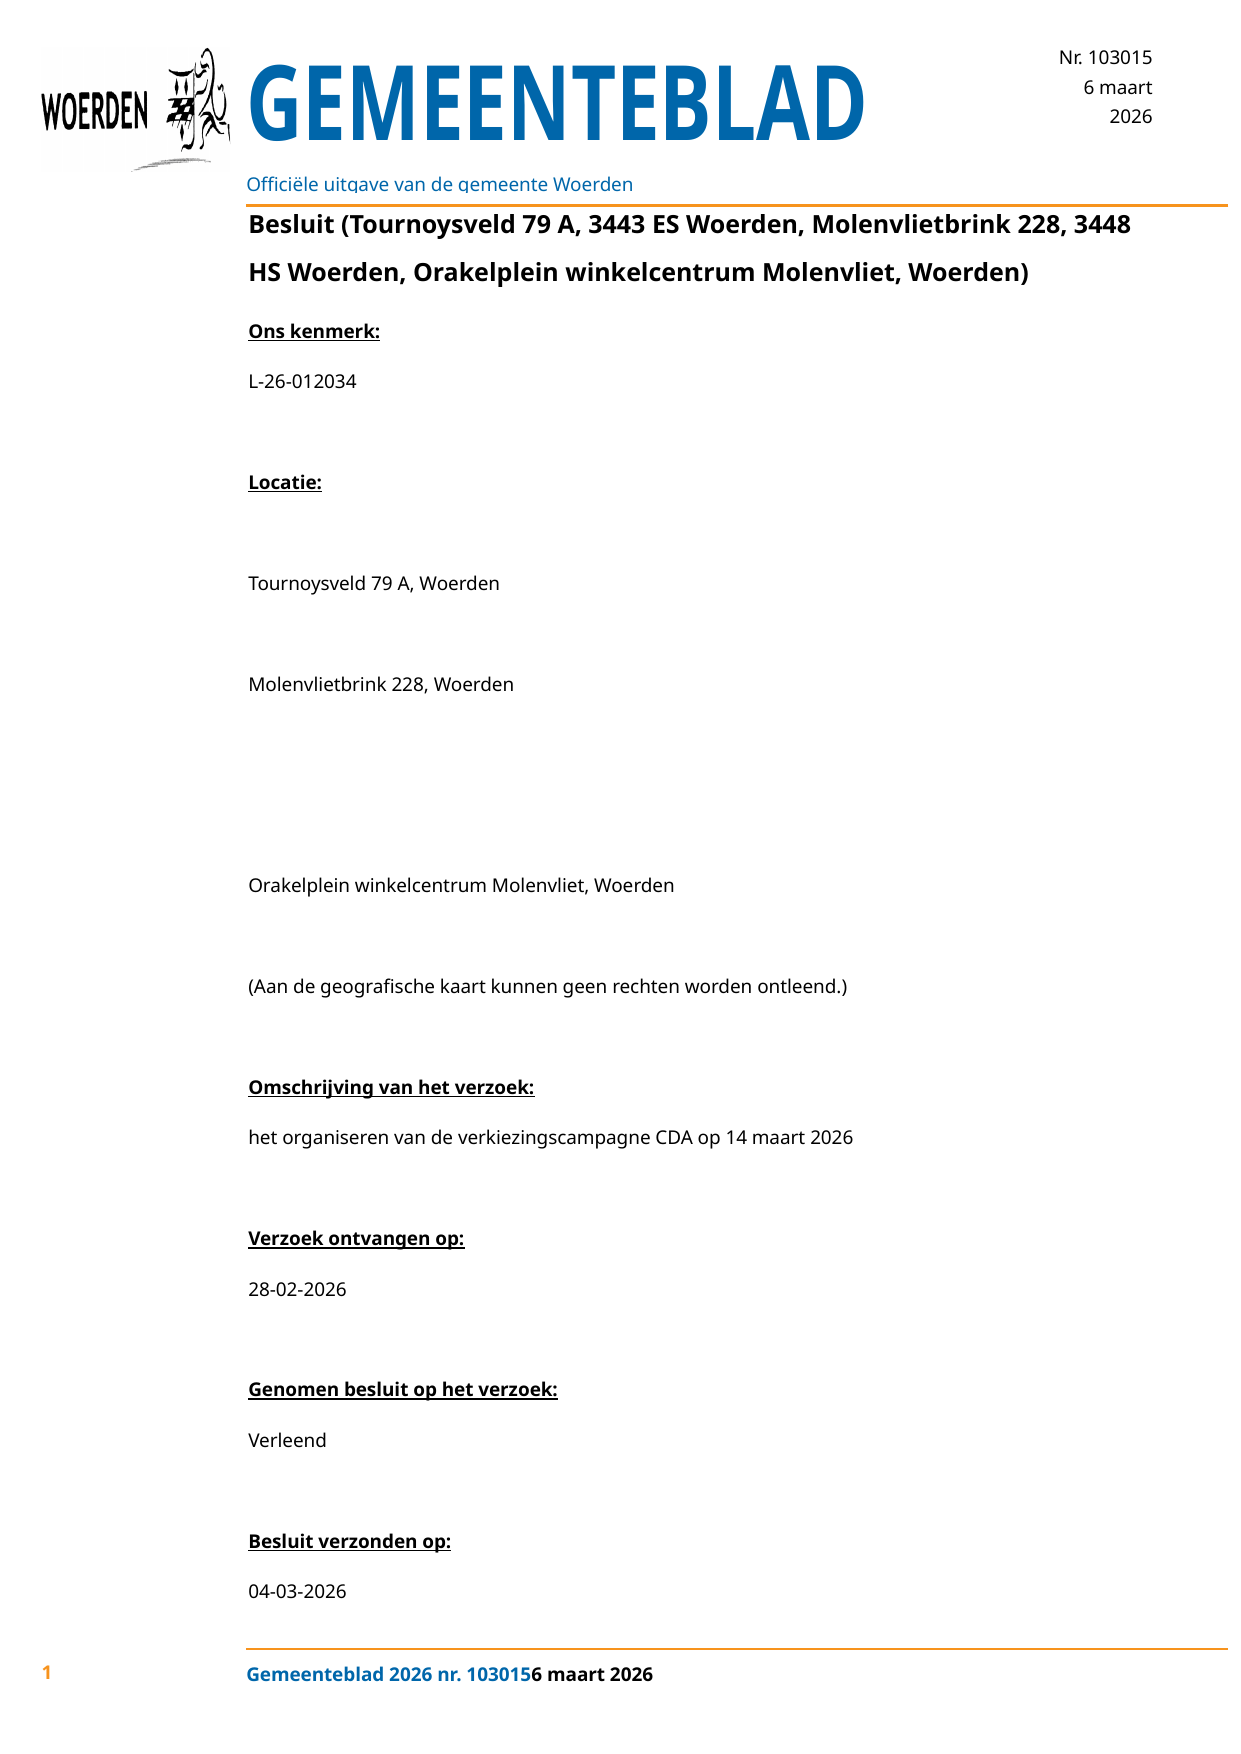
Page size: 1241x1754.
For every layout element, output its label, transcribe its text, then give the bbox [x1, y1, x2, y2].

text Molenvlietbrink 228, Woerden [248, 671, 1152, 697]
text het organiseren van de verkiezingscampagne CDA op 14 maart 2026 [248, 1124, 1152, 1150]
text 04-03-2026 [248, 1578, 1152, 1604]
text 28-02-2026 [248, 1276, 1152, 1302]
text Orakelplein winkelcentrum Molenvliet, Woerden [248, 872, 1152, 898]
text Besluit verzonden op: [248, 1528, 1152, 1554]
picture [41, 47, 231, 172]
text Ons kenmerk: [248, 318, 1152, 344]
text Omschrijving van het verzoek: [248, 1074, 1152, 1100]
text Genomen besluit op het verzoek: [248, 1377, 1152, 1402]
text Locatie: [248, 469, 1152, 495]
text (Aan de geografische kaart kunnen geen rechten worden ontleend.) [248, 973, 1152, 999]
text Besluit (Tournoysveld 79 A, 3443 ES Woerden, Molenvlietbrink 228, 3448 HS Woerden, Orakelplein winkelcentrum Molenvliet, Woerden) [248, 207, 1152, 288]
text L-26-012034 [248, 368, 1152, 394]
text Tournoysveld 79 A, Woerden [248, 570, 1152, 596]
text Verzoek ontvangen op: [248, 1225, 1152, 1251]
text Verleend [248, 1427, 1152, 1453]
